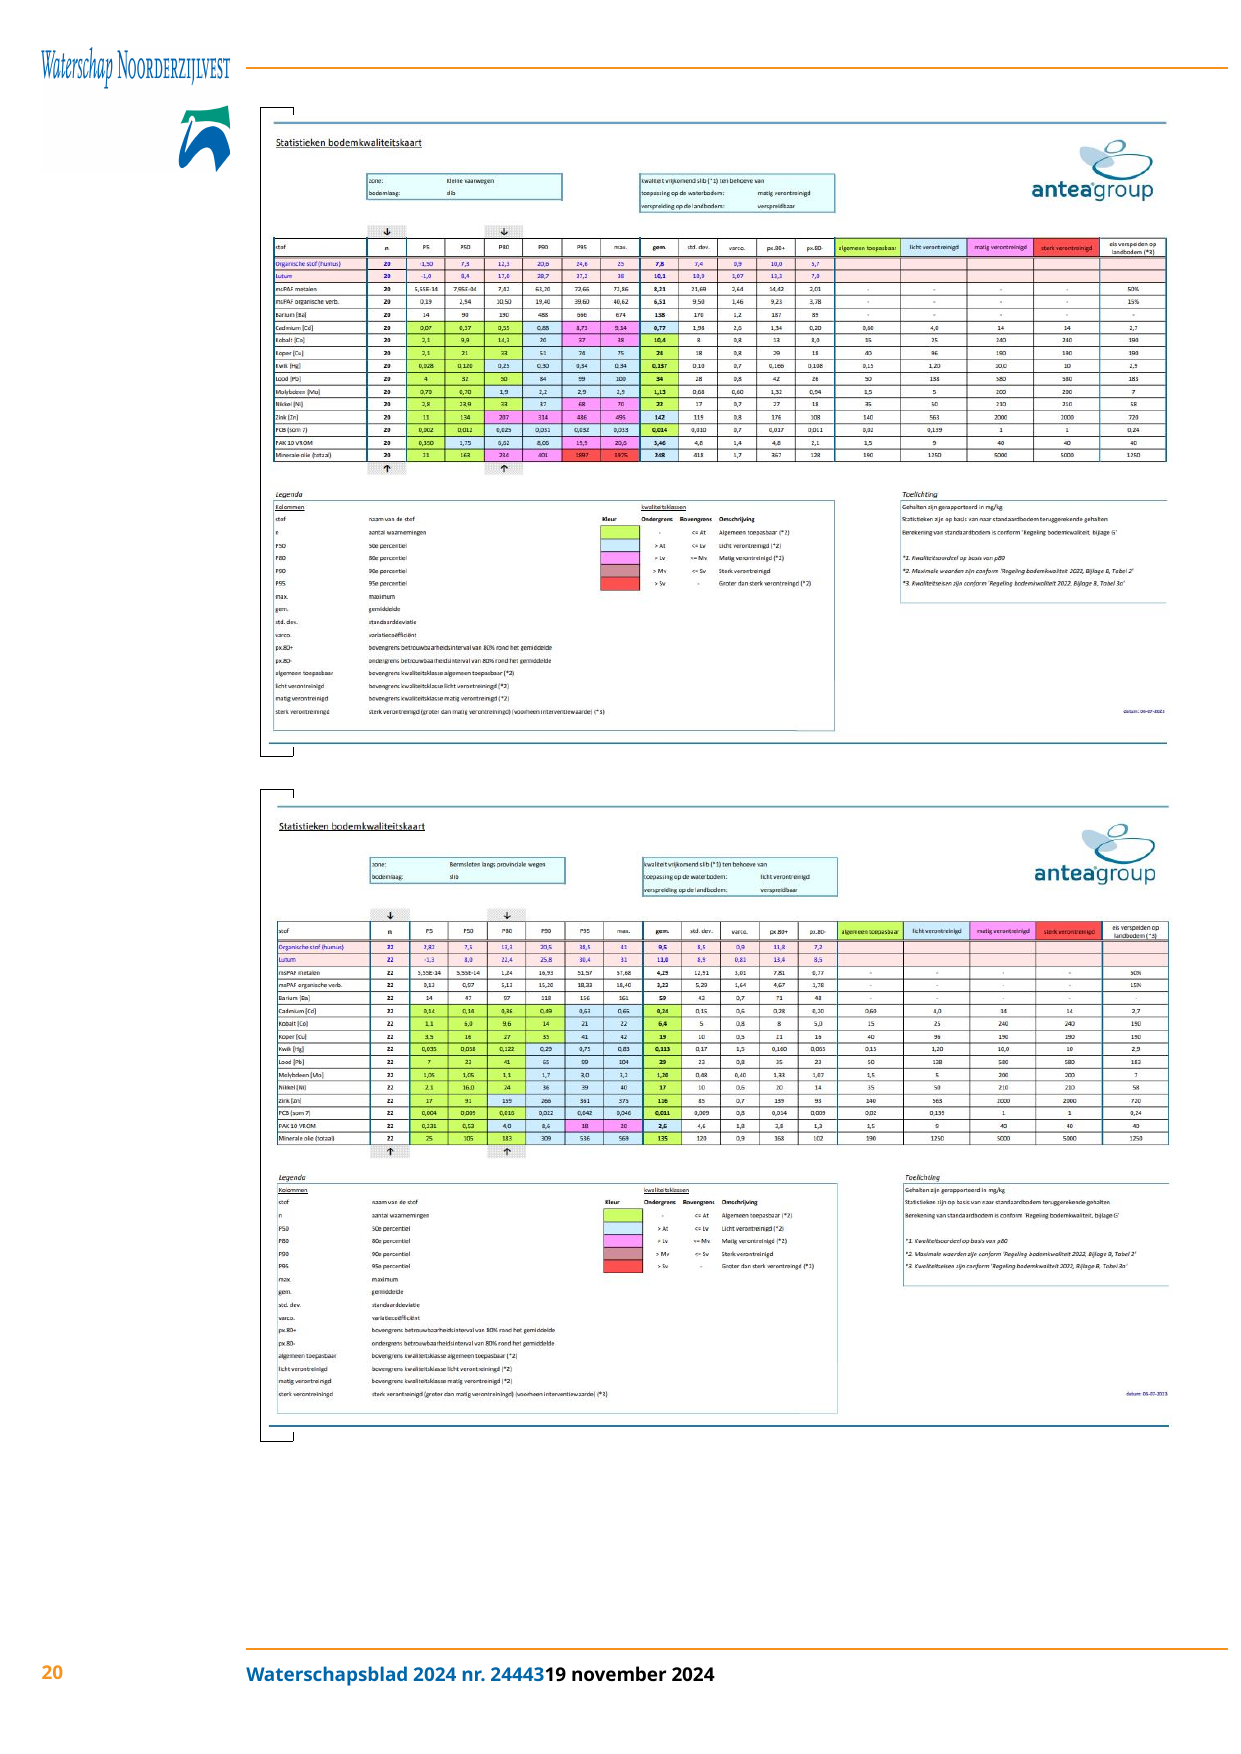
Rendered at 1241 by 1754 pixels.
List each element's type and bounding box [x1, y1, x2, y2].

picture [268, 798, 1173, 1432]
picture [268, 115, 1173, 747]
picture [41, 47, 231, 172]
